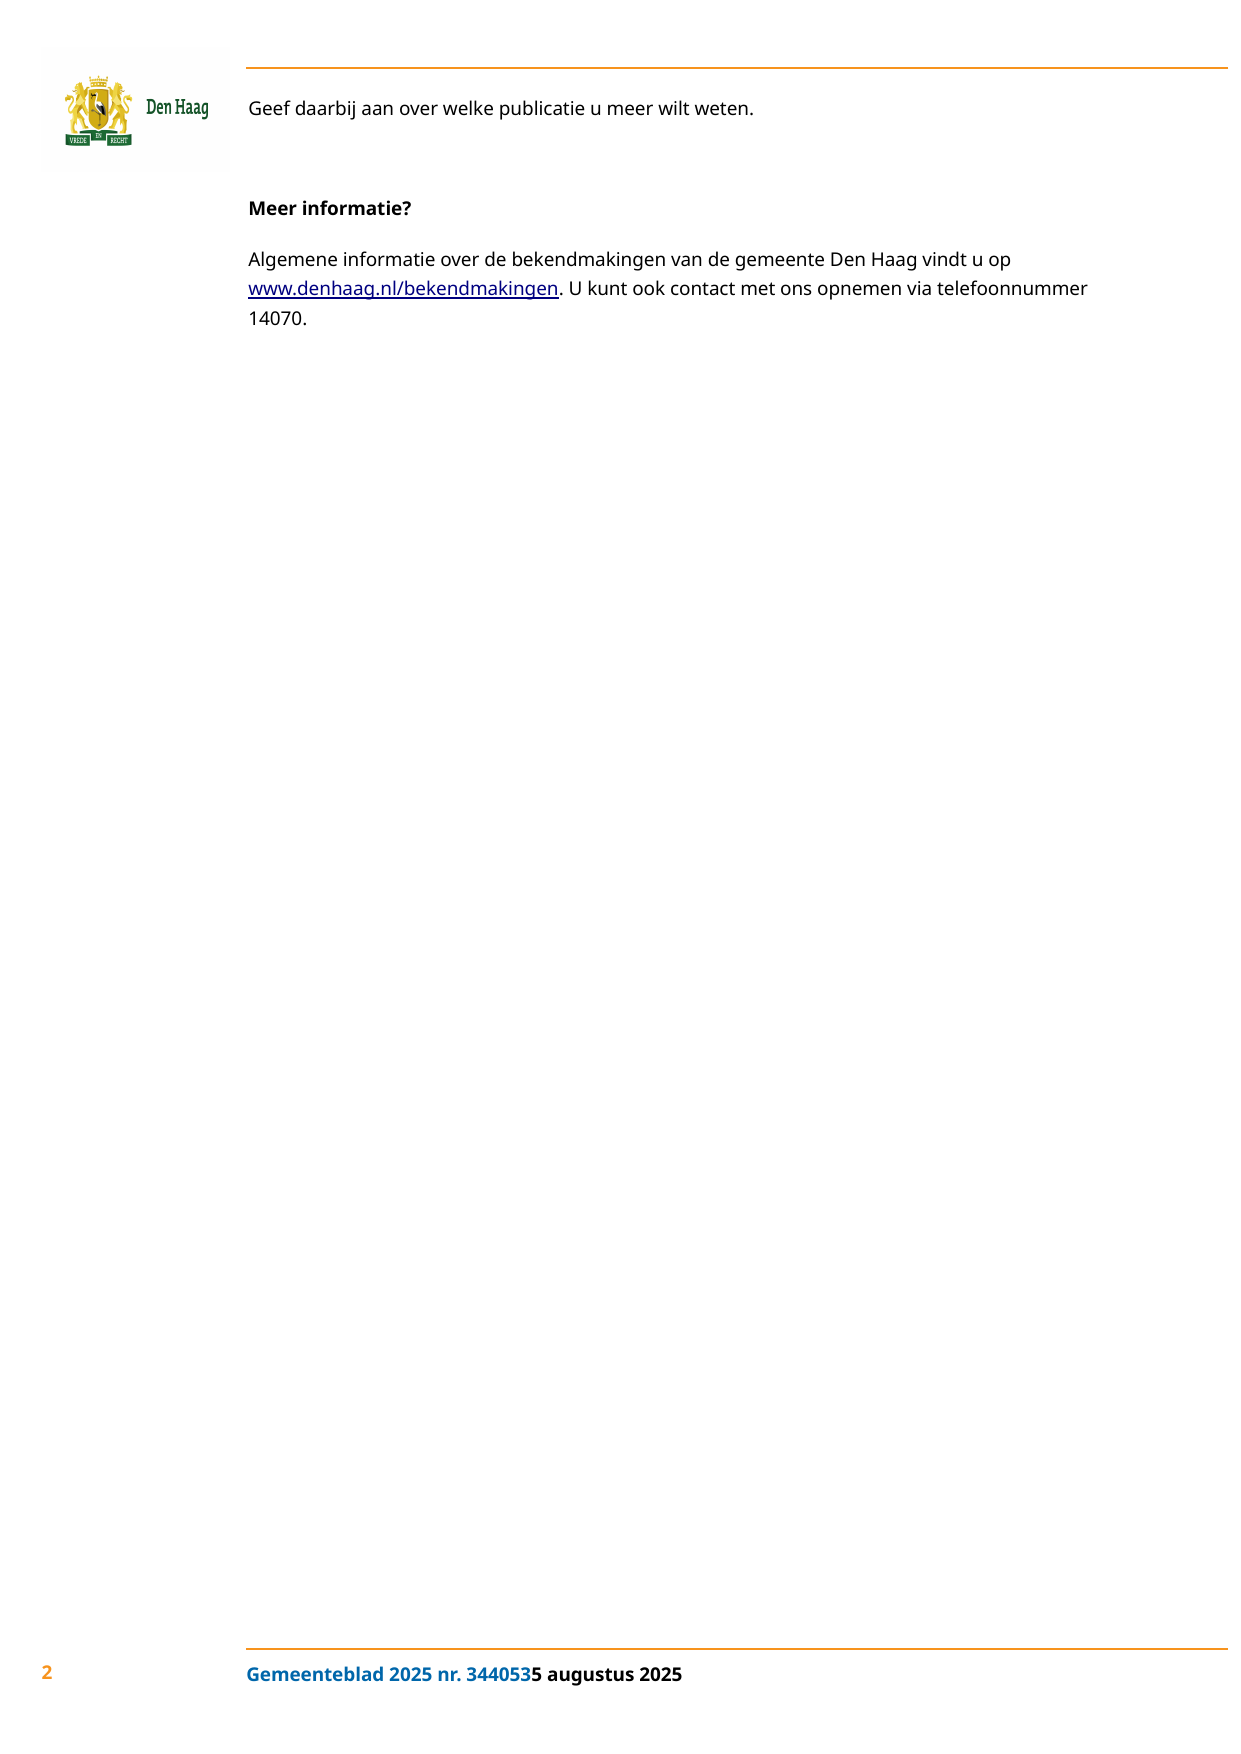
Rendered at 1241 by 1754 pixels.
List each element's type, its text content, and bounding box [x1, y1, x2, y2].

text Meer informatie? [248, 196, 1152, 221]
text Algemene informatie over de bekendmakingen van de gemeente Den Haag vindt u op www.denhaag.nl/bekendmakingen. U kunt ook contact met ons opnemen via telefoonnummer 14070. [248, 246, 1152, 331]
text Geef daarbij aan over welke publicatie u meer wilt weten. [248, 95, 1152, 121]
picture [41, 47, 231, 172]
